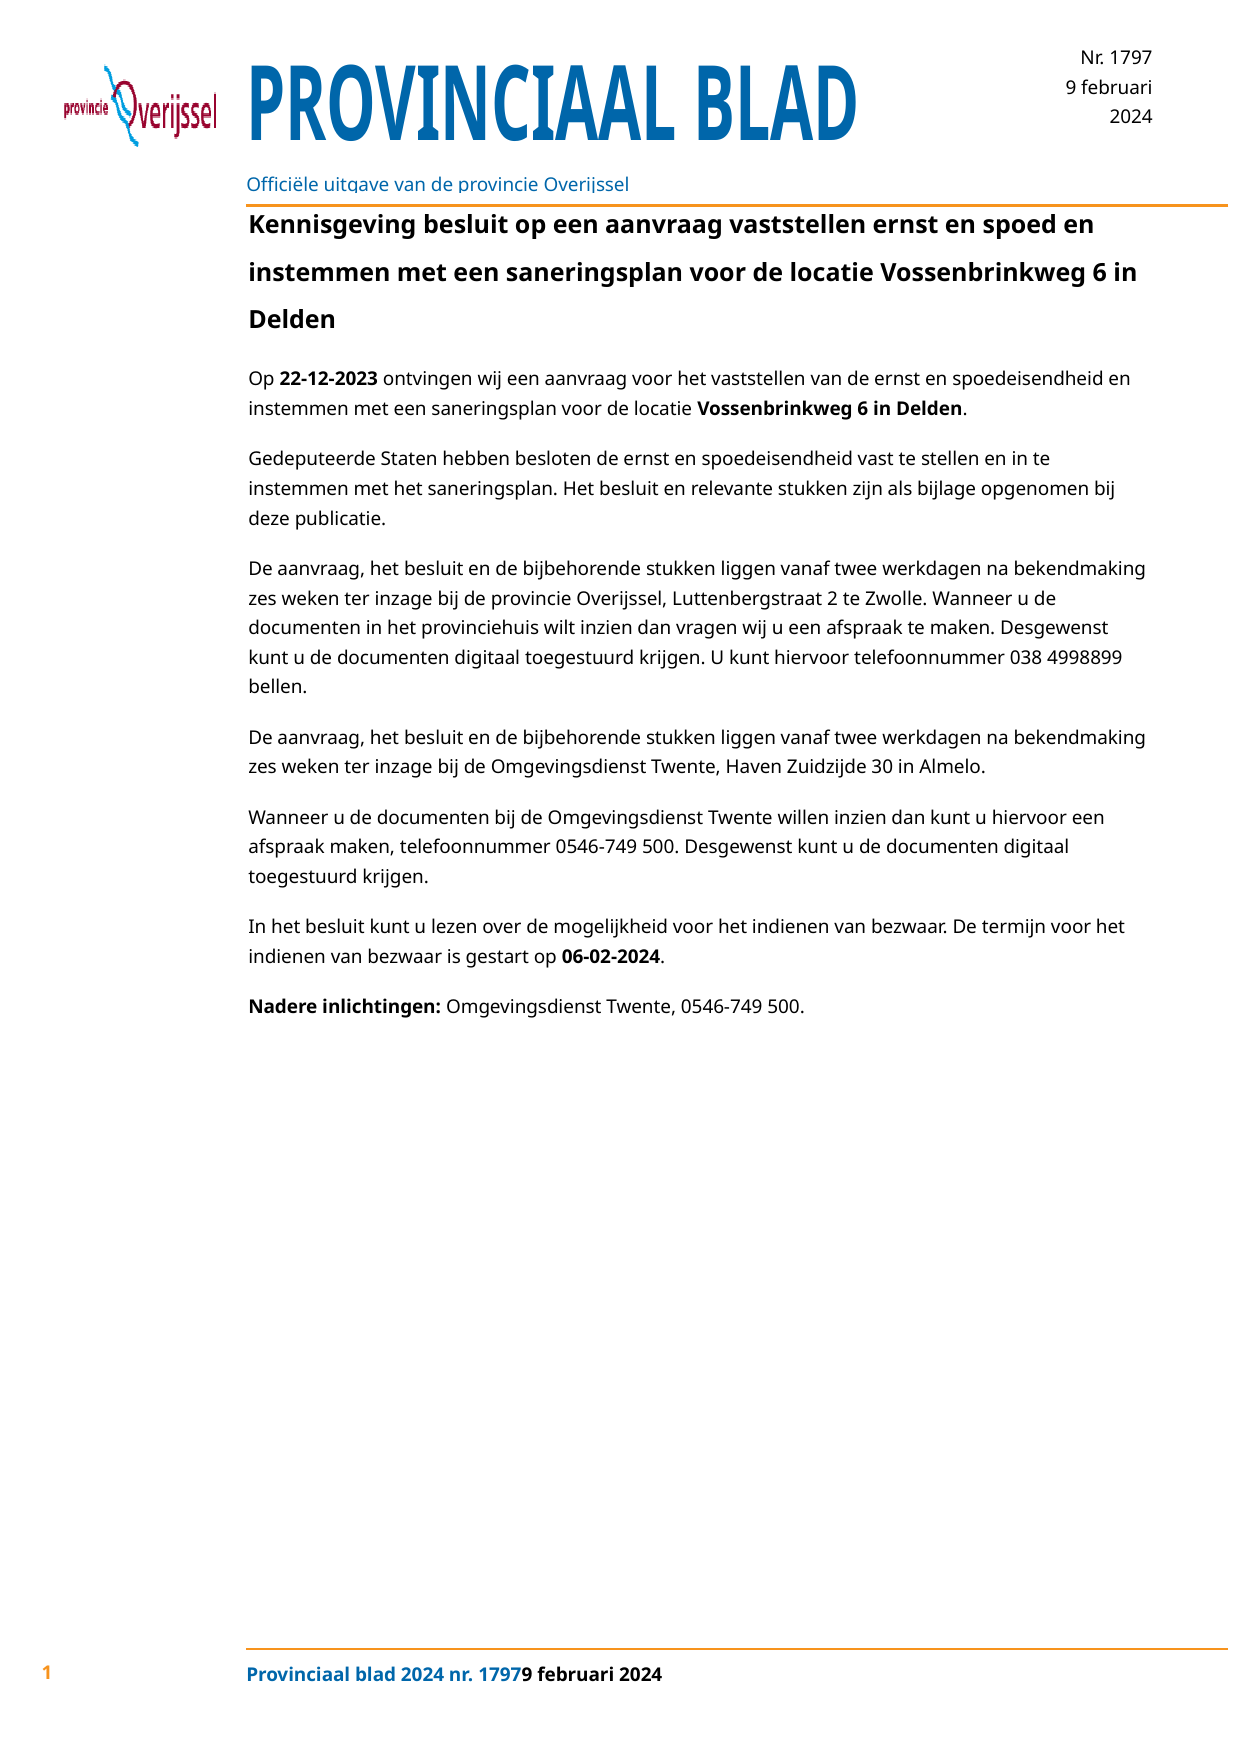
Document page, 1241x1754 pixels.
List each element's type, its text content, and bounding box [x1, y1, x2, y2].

picture [41, 47, 231, 172]
text Gedeputeerde Staten hebben besloten de ernst en spoedeisendheid vast te stellen en in te instemmen met het saneringsplan. Het besluit en relevante stukken zijn als bijlage opgenomen bij deze publicatie. [248, 446, 1152, 530]
text Op 22-12-2023 ontvingen wij een aanvraag voor het vaststellen van de ernst en spoedeisendheid en instemmen met een saneringsplan voor de locatie Vossenbrinkweg 6 in Delden. [248, 366, 1152, 421]
text Nadere inlichtingen: Omgevingsdienst Twente, 0546-749 500. [248, 993, 1152, 1019]
text Kennisgeving besluit op een aanvraag vaststellen ernst en spoed en instemmen met een saneringsplan voor de locatie Vossenbrinkweg 6 in Delden [248, 207, 1152, 336]
text In het besluit kunt u lezen over de mogelijkheid voor het indienen van bezwaar. De termijn voor het indienen van bezwaar is gestart op 06-02-2024. [248, 913, 1152, 969]
text Wanneer u de documenten bij de Omgevingsdienst Twente willen inzien dan kunt u hiervoor een afspraak maken, telefoonnummer 0546-749 500. Desgewenst kunt u de documenten digitaal toegestuurd krijgen. [248, 804, 1152, 889]
text De aanvraag, het besluit en de bijbehorende stukken liggen vanaf twee werkdagen na bekendmaking zes weken ter inzage bij de Omgevingsdienst Twente, Haven Zuidzijde 30 in Almelo. [248, 724, 1152, 779]
text De aanvraag, het besluit en de bijbehorende stukken liggen vanaf twee werkdagen na bekendmaking zes weken ter inzage bij de provincie Overijssel, Luttenbergstraat 2 te Zwolle. Wanneer u de documenten in het provinciehuis wilt inzien dan vragen wij u een afspraak te maken. Desgewenst kunt u de documenten digitaal toegestuurd krijgen. U kunt hiervoor telefoonnummer 038 4998899 bellen. [248, 555, 1152, 699]
